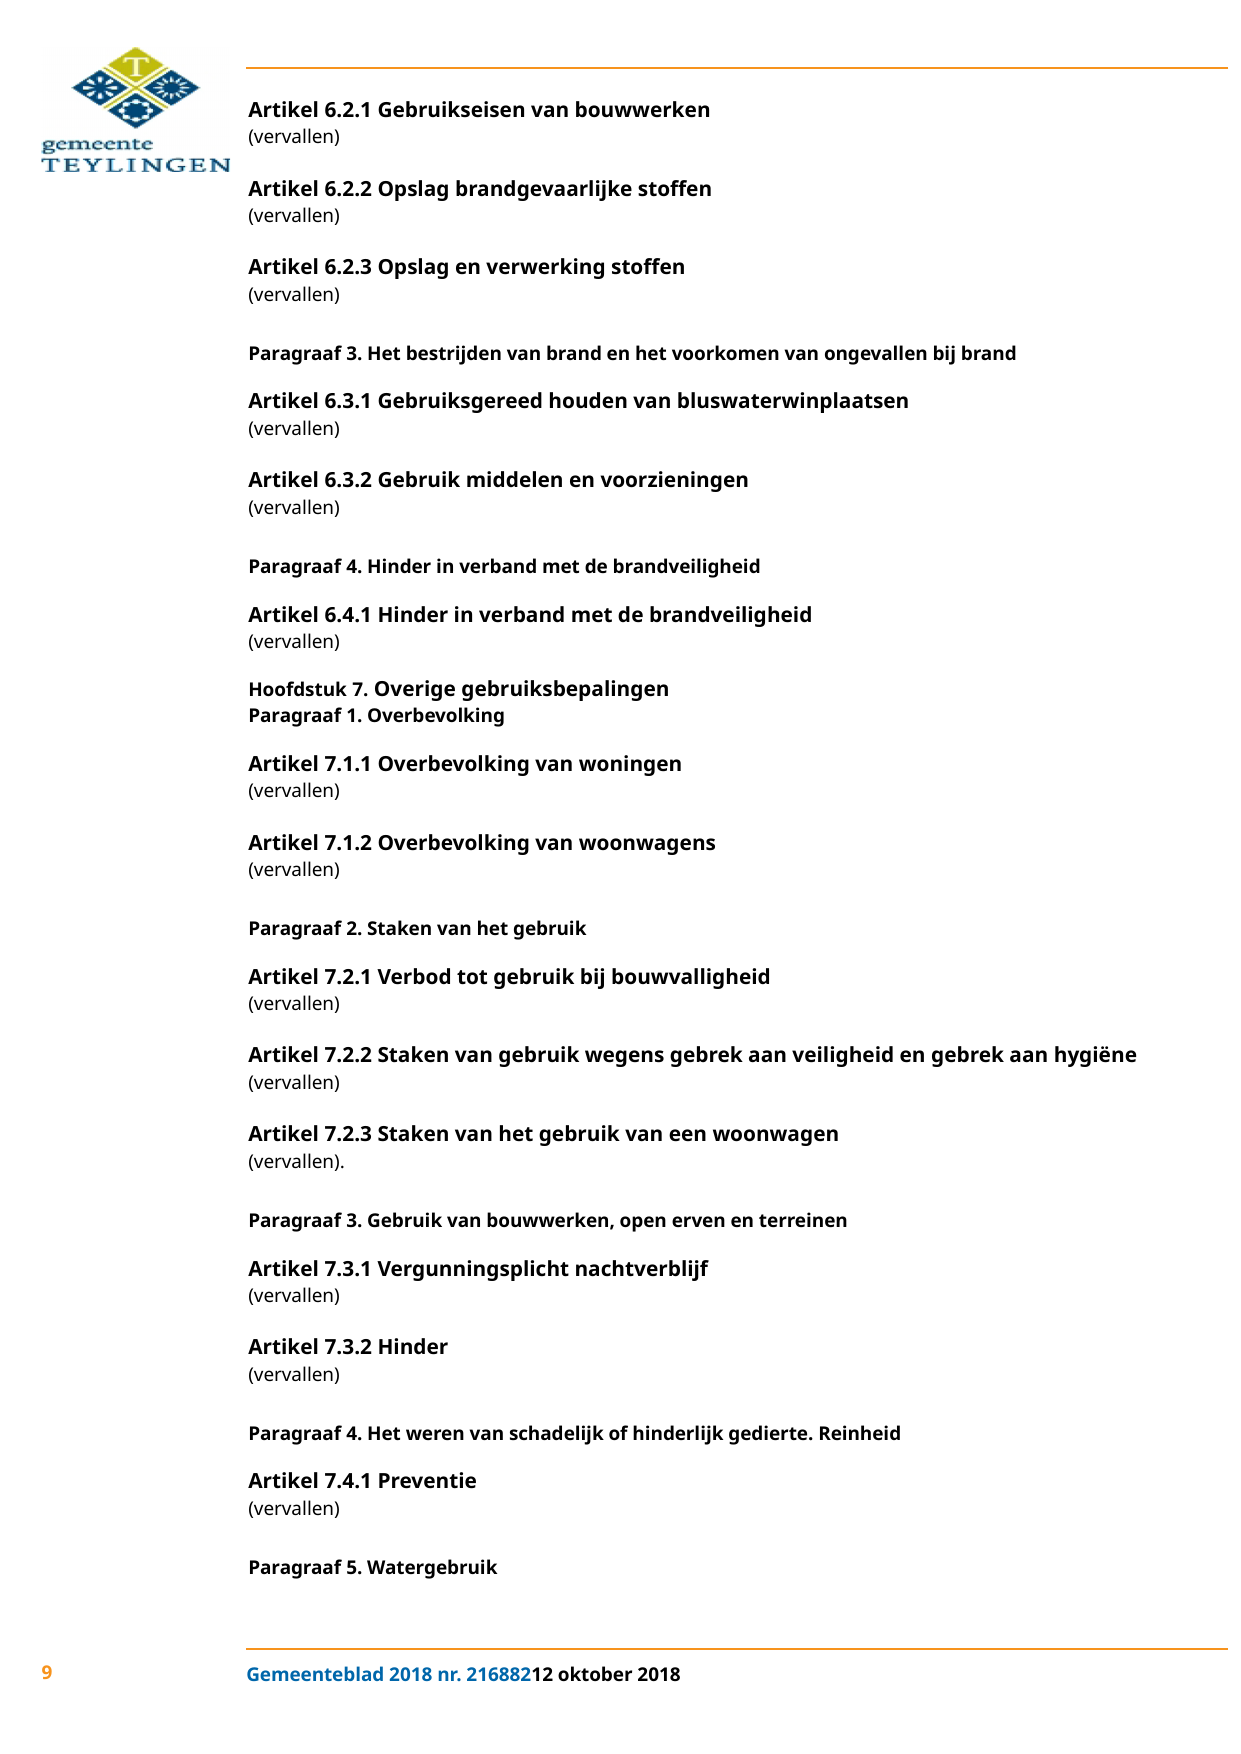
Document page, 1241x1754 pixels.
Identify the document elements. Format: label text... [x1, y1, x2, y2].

text Artikel 6.2.2 Opslag brandgevaarlijke stoffen [248, 174, 1152, 202]
text (vervallen) [248, 1069, 1152, 1095]
text Artikel 7.3.2 Hinder [248, 1332, 1152, 1361]
text Paragraaf 1. Overbevolking [248, 702, 1152, 728]
text (vervallen) [248, 202, 1152, 228]
text (vervallen) [248, 1495, 1152, 1521]
text (vervallen) [248, 415, 1152, 441]
text Artikel 7.4.1 Preventie [248, 1467, 1152, 1495]
text Artikel 7.1.1 Overbevolking van woningen [248, 749, 1152, 777]
text Artikel 6.3.2 Gebruik middelen en voorzieningen [248, 466, 1152, 494]
text (vervallen) [248, 1361, 1152, 1387]
text (vervallen) [248, 990, 1152, 1016]
text Paragraaf 4. Het weren van schadelijk of hinderlijk gedierte. Reinheid [248, 1420, 1152, 1446]
text (vervallen). [248, 1148, 1152, 1174]
text (vervallen) [248, 856, 1152, 882]
text Paragraaf 3. Gebruik van bouwwerken, open erven en terreinen [248, 1207, 1152, 1233]
text (vervallen) [248, 494, 1152, 520]
text Artikel 7.3.1 Vergunningsplicht nachtverblijf [248, 1254, 1152, 1282]
text (vervallen) [248, 123, 1152, 149]
text (vervallen) [248, 628, 1152, 654]
text Hoofdstuk 7. Overige gebruiksbepalingen [248, 674, 1152, 702]
text Artikel 7.1.2 Overbevolking van woonwagens [248, 828, 1152, 856]
text Artikel 6.3.1 Gebruiksgereed houden van bluswaterwinplaatsen [248, 387, 1152, 415]
text Paragraaf 3. Het bestrijden van brand en het voorkomen van ongevallen bij brand [248, 340, 1152, 366]
text Paragraaf 4. Hinder in verband met de brandveiligheid [248, 553, 1152, 579]
picture [41, 47, 231, 172]
text Artikel 7.2.3 Staken van het gebruik van een woonwagen [248, 1119, 1152, 1148]
text Artikel 7.2.2 Staken van gebruik wegens gebrek aan veiligheid en gebrek aan hygiëne [248, 1041, 1152, 1069]
text Artikel 6.2.1 Gebruikseisen van bouwwerken [248, 95, 1152, 123]
text (vervallen) [248, 281, 1152, 307]
text (vervallen) [248, 777, 1152, 803]
text Artikel 7.2.1 Verbod tot gebruik bij bouwvalligheid [248, 962, 1152, 990]
text Artikel 6.4.1 Hinder in verband met de brandveiligheid [248, 600, 1152, 628]
text Artikel 6.2.3 Opslag en verwerking stoffen [248, 252, 1152, 281]
text Paragraaf 2. Staken van het gebruik [248, 915, 1152, 941]
text Paragraaf 5. Watergebruik [248, 1554, 1152, 1580]
text (vervallen) [248, 1282, 1152, 1308]
